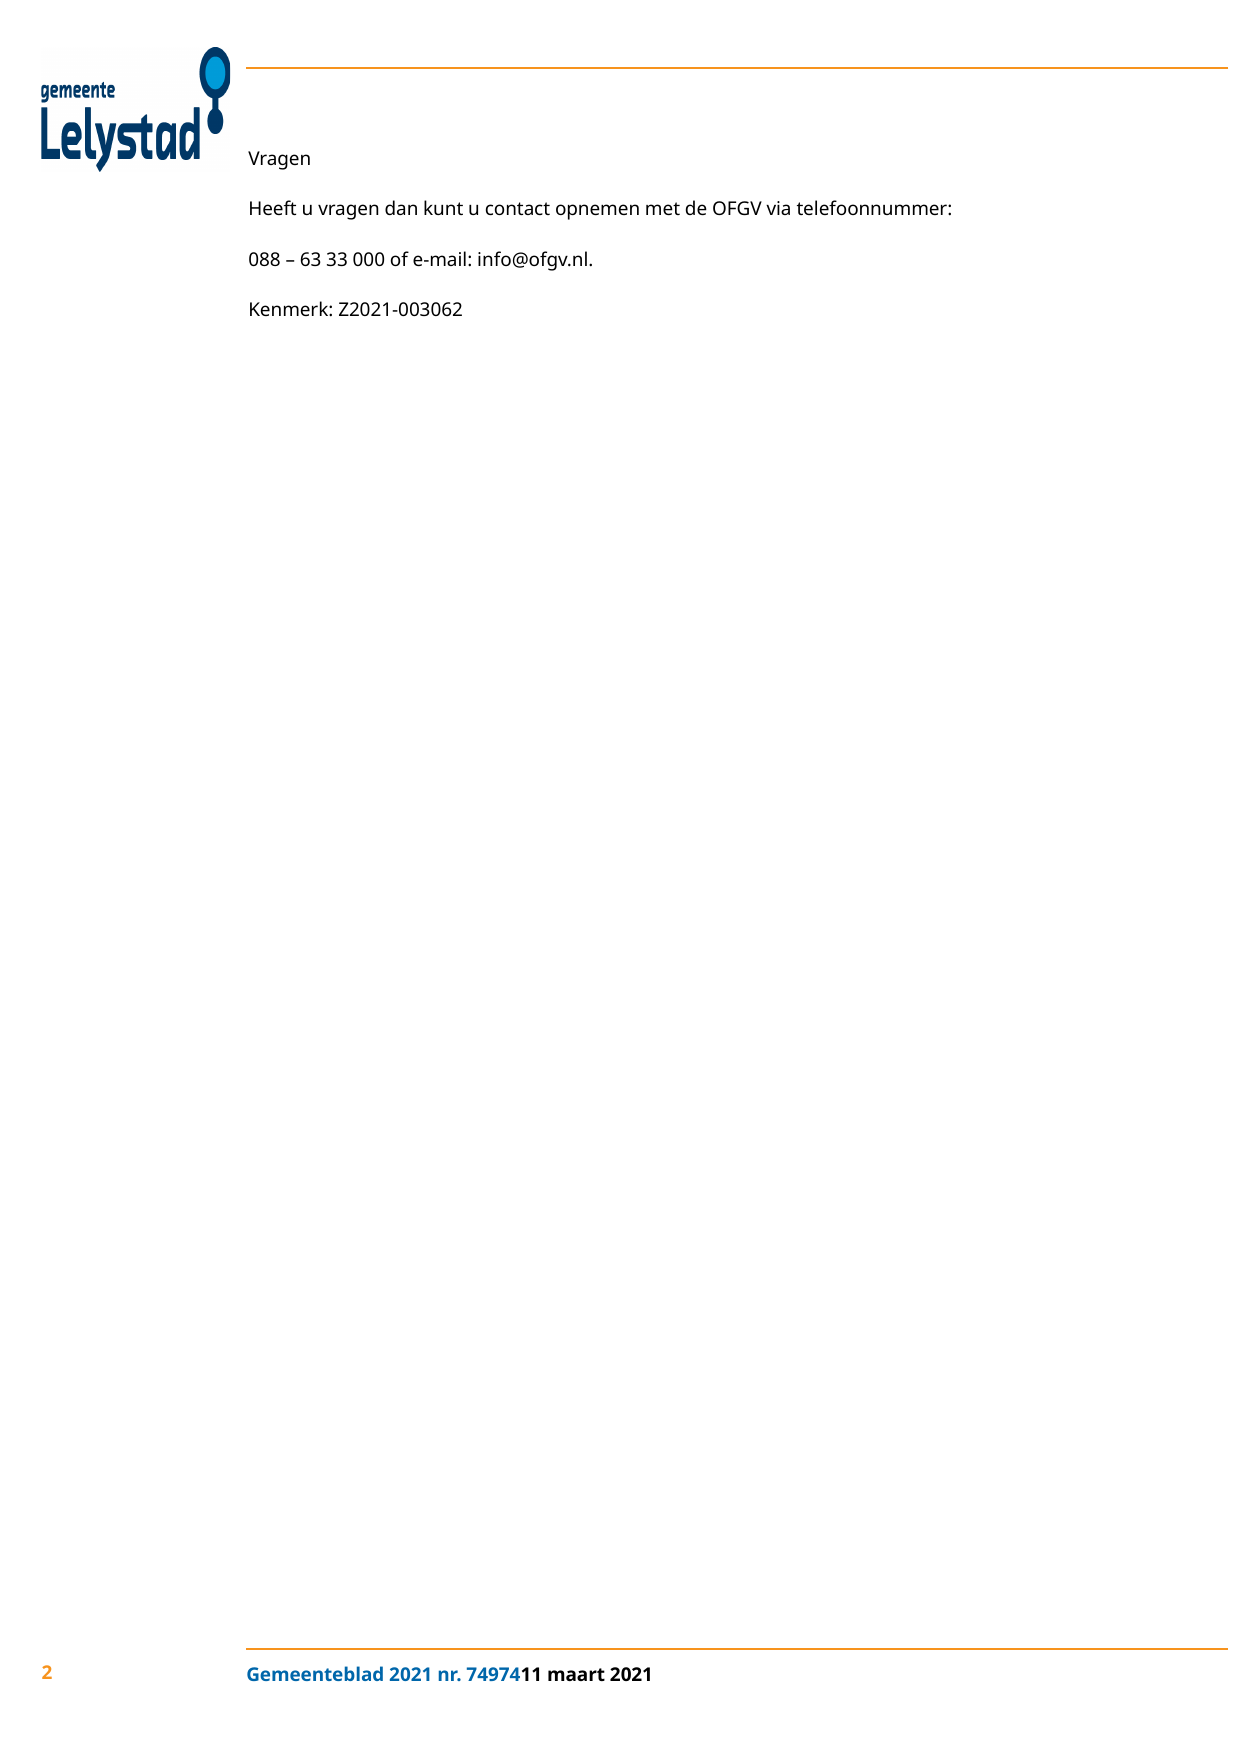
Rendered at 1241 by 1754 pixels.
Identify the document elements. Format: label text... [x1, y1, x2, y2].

text Heeft u vragen dan kunt u contact opnemen met de OFGV via telefoonnummer: [248, 196, 1152, 221]
text Vragen [248, 145, 1152, 171]
text Kenmerk: Z2021-003062 [248, 296, 1152, 322]
text 088 – 63 33 000 of e-mail: info@ofgv.nl. [248, 246, 1152, 272]
picture [41, 47, 231, 172]
